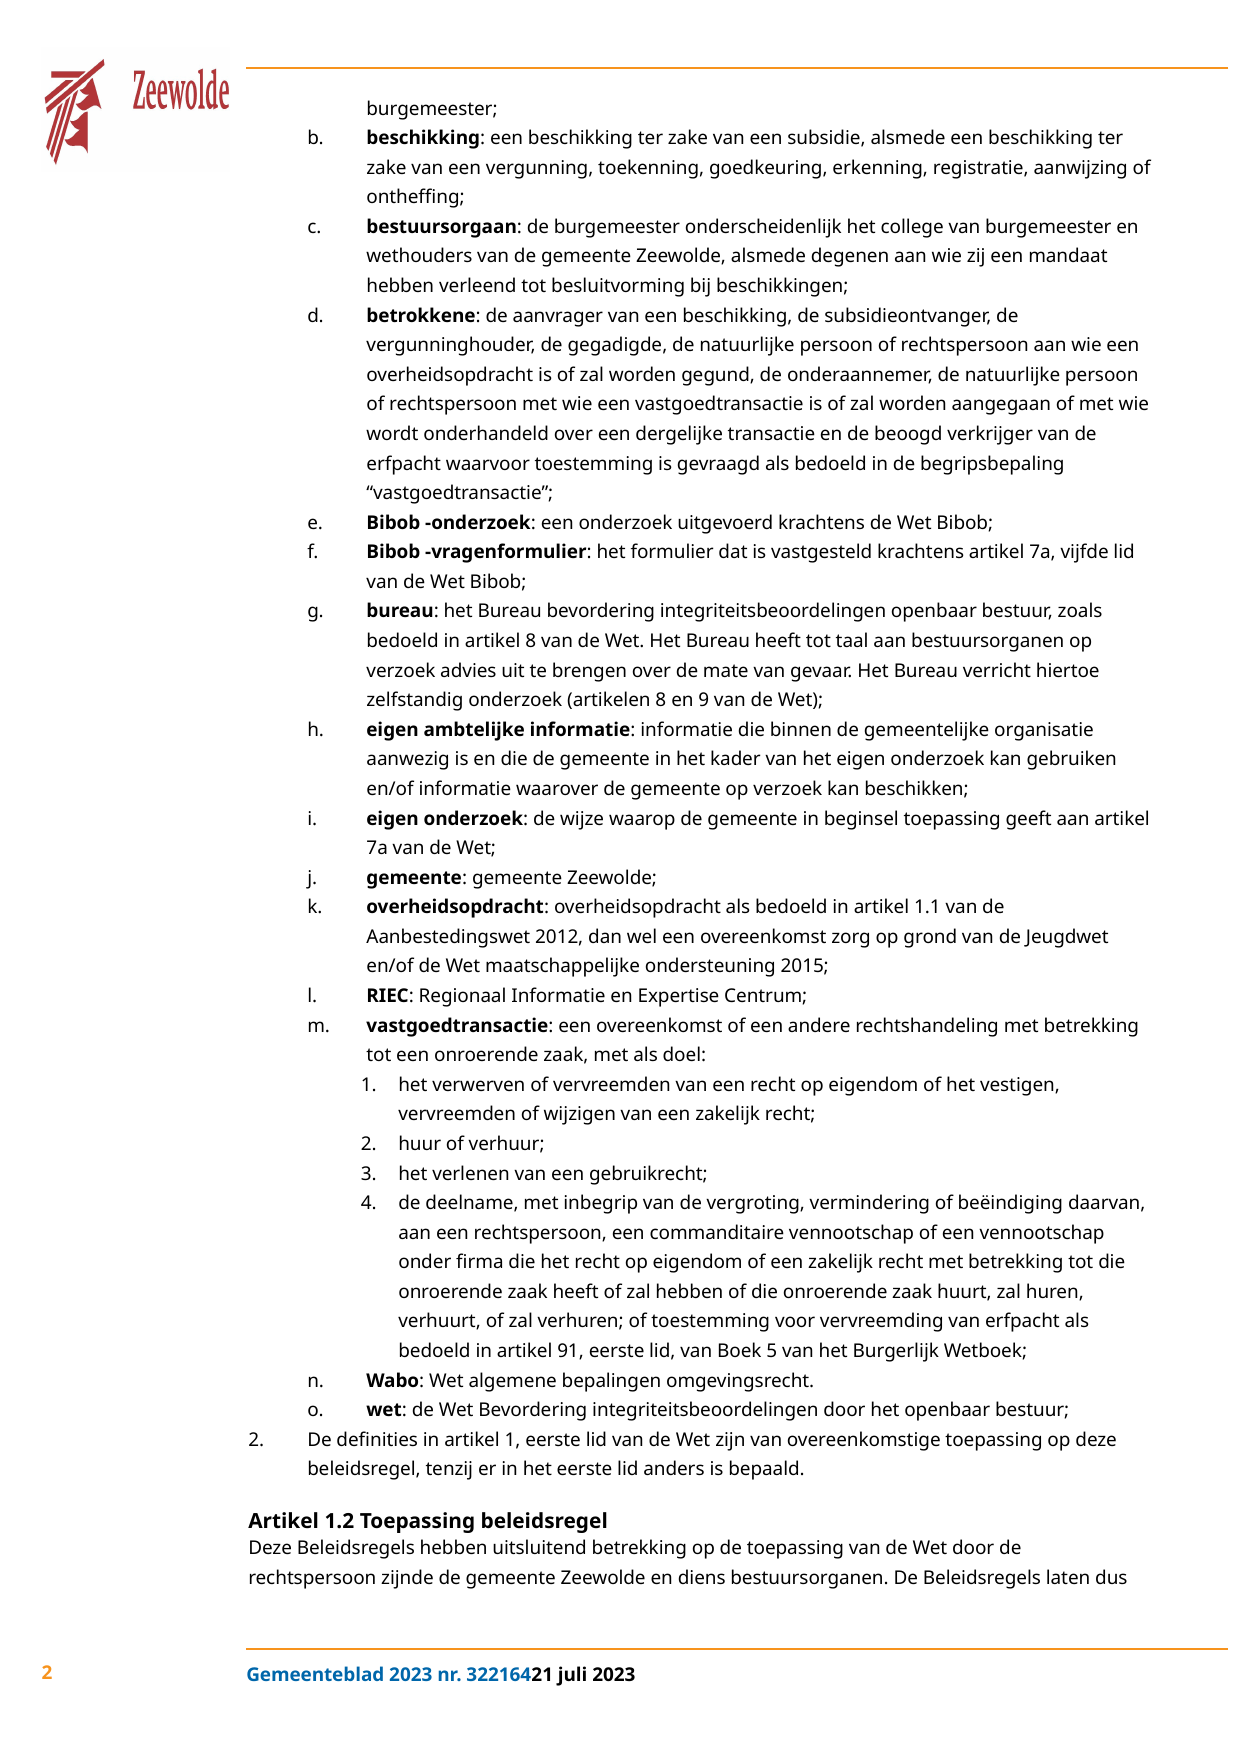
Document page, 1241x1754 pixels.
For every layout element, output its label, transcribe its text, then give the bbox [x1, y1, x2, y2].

list burgemeester; [307, 95, 1152, 121]
list het verlenen van een gebruikrecht; [361, 1160, 1152, 1186]
list vastgoedtransactie: een overeenkomst of een andere rechtshandeling met betrekking tot een onroerende zaak, met als doel: [307, 1012, 1152, 1067]
list beschikking: een beschikking ter zake van een subsidie, alsmede een beschikking ter zake van een vergunning, toekenning, goedkeuring, erkenning, registratie, aanwijzing of ontheffing; [307, 124, 1152, 209]
list gemeente: gemeente Zeewolde; [307, 864, 1152, 890]
list wet: de Wet Bevordering integriteitsbeoordelingen door het openbaar bestuur; [307, 1396, 1152, 1422]
list de deelname, met inbegrip van de vergroting, vermindering of beëindiging daarvan, aan een rechtspersoon, een commanditaire vennootschap of een vennootschap onder firma die het recht op eigendom of een zakelijk recht met betrekking tot die onroerende zaak heeft of zal hebben of die onroerende zaak huurt, zal huren, verhuurt, of zal verhuren; of toestemming voor vervreemding van erfpacht als bedoeld in artikel 91, eerste lid, van Boek 5 van het Burgerlijk Wetboek; [361, 1189, 1152, 1363]
list Bibob -vragenformulier: het formulier dat is vastgesteld krachtens artikel 7a, vijfde lid van de Wet Bibob; [307, 538, 1152, 594]
list RIEC: Regionaal Informatie en Expertise Centrum; [307, 982, 1152, 1008]
list huur of verhuur; [361, 1130, 1152, 1156]
list bestuursorgaan: de burgemeester onderscheidenlijk het college van burgemeester en wethouders van de gemeente Zeewolde, alsmede degenen aan wie zij een mandaat hebben verleend tot besluitvorming bij beschikkingen; [307, 213, 1152, 298]
list Bibob -onderzoek: een onderzoek uitgevoerd krachtens de Wet Bibob; [307, 509, 1152, 535]
list overheidsopdracht: overheidsopdracht als bedoeld in artikel 1.1 van de Aanbestedingswet 2012, dan wel een overeenkomst zorg op grond van de Jeugdwet en/of de Wet maatschappelijke ondersteuning 2015; [307, 893, 1152, 978]
text Deze Beleidsregels hebben uitsluitend betrekking op de toepassing van de Wet door de rechtspersoon zijnde de gemeente Zeewolde en diens bestuursorganen. De Beleidsregels laten dus [248, 1534, 1152, 1590]
picture [41, 47, 231, 172]
list De definities in artikel 1, eerste lid van de Wet zijn van overeenkomstige toepassing op deze beleidsregel, tenzij er in het eerste lid anders is bepaald. [248, 1426, 1152, 1481]
list betrokkene: de aanvrager van een beschikking, de subsidieontvanger, de vergunninghouder, de gegadigde, de natuurlijke persoon of rechtspersoon aan wie een overheidsopdracht is of zal worden gegund, de onderaannemer, de natuurlijke persoon of rechtspersoon met wie een vastgoedtransactie is of zal worden aangegaan of met wie wordt onderhandeld over een dergelijke transactie en de beoogd verkrijger van de erfpacht waarvoor toestemming is gevraagd als bedoeld in de begripsbepaling “vastgoedtransactie”; [307, 302, 1152, 505]
list Wabo: Wet algemene bepalingen omgevingsrecht. [307, 1367, 1152, 1393]
list bureau: het Bureau bevordering integriteitsbeoordelingen openbaar bestuur, zoals bedoeld in artikel 8 van de Wet. Het Bureau heeft tot taal aan bestuursorganen op verzoek advies uit te brengen over de mate van gevaar. Het Bureau verricht hiertoe zelfstandig onderzoek (artikelen 8 en 9 van de Wet); [307, 598, 1152, 712]
list eigen ambtelijke informatie: informatie die binnen de gemeentelijke organisatie aanwezig is en die de gemeente in het kader van het eigen onderzoek kan gebruiken en/of informatie waarover de gemeente op verzoek kan beschikken; [307, 716, 1152, 801]
list eigen onderzoek: de wijze waarop de gemeente in beginsel toepassing geeft aan artikel 7a van de Wet; [307, 805, 1152, 860]
text Artikel 1.2 Toepassing beleidsregel [248, 1506, 1152, 1534]
list het verwerven of vervreemden van een recht op eigendom of het vestigen, vervreemden of wijzigen van een zakelijk recht; [361, 1071, 1152, 1126]
